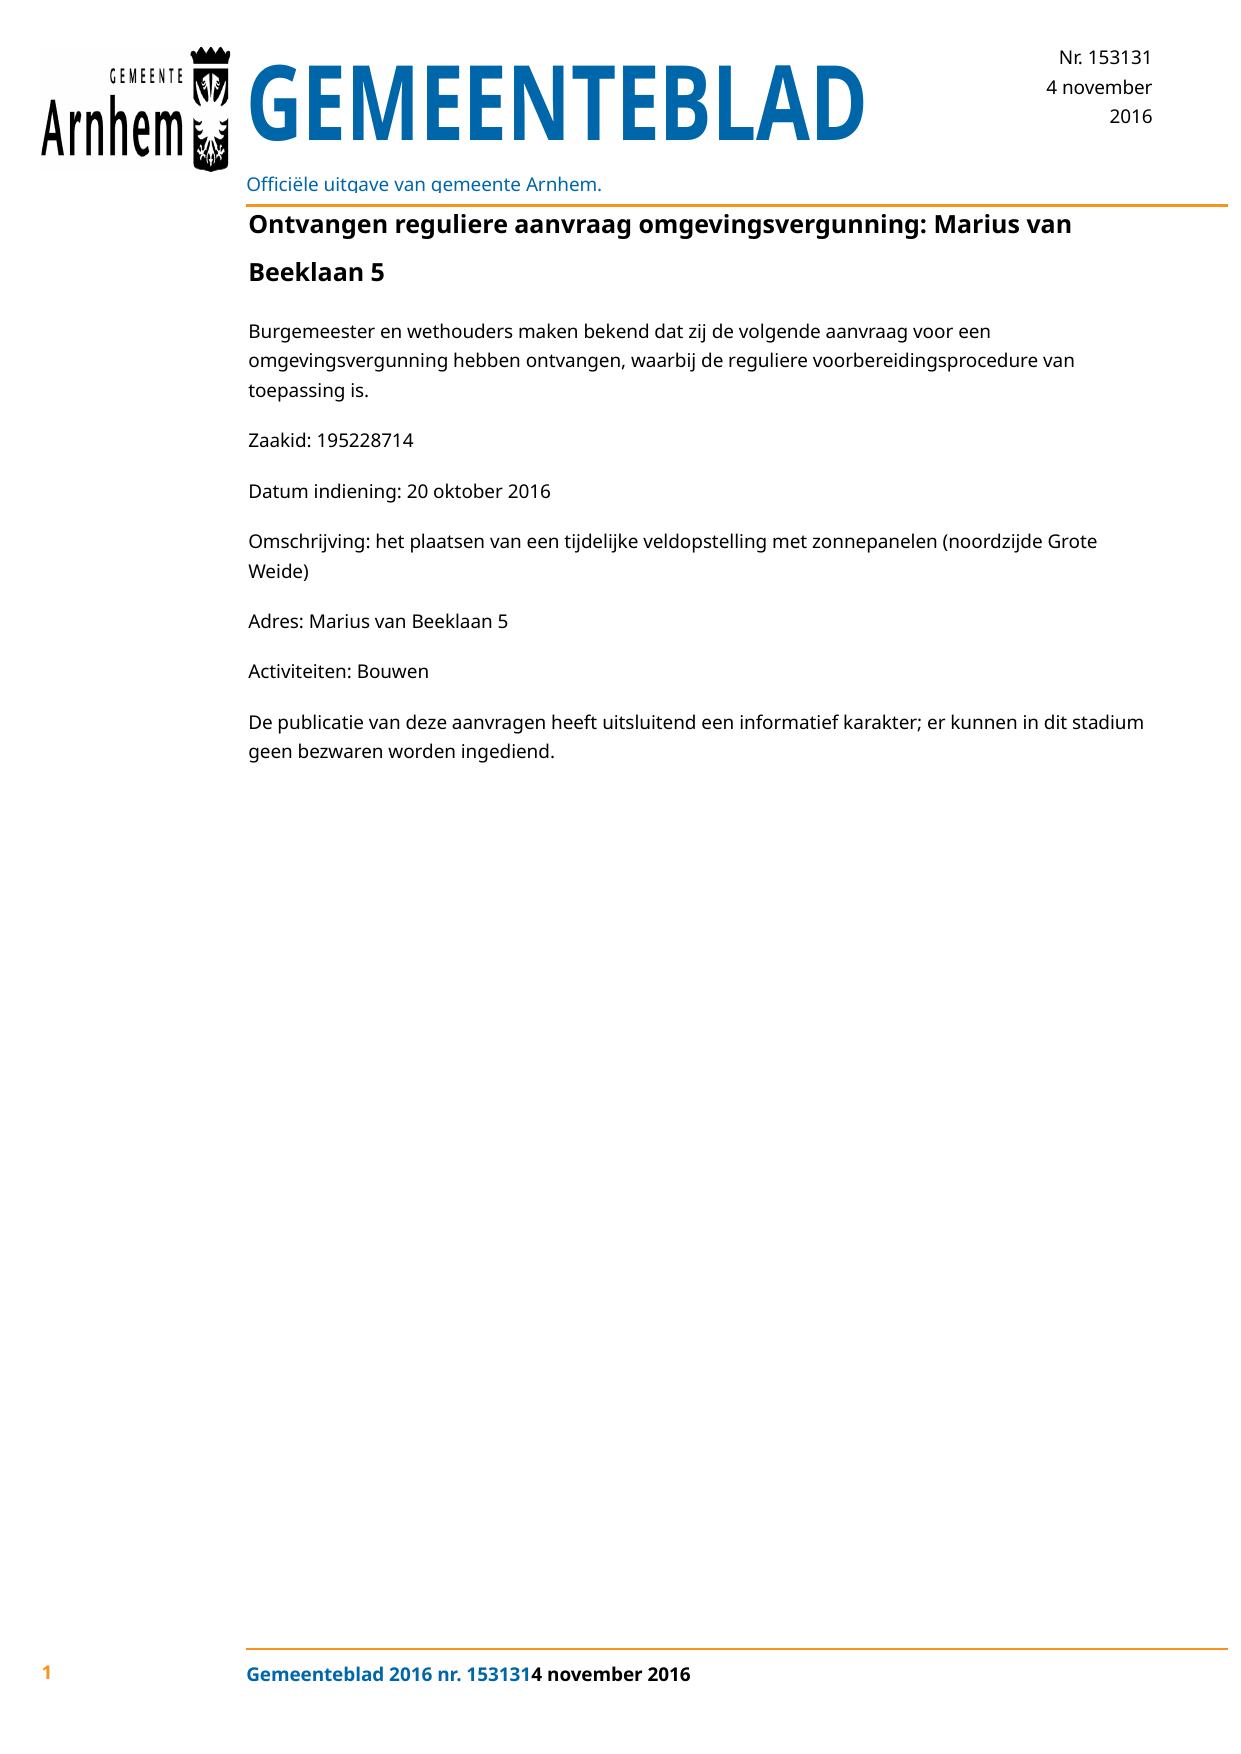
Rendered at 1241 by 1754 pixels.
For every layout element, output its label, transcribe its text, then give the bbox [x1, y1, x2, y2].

text Omschrijving: het plaatsen van een tijdelijke veldopstelling met zonnepanelen (noordzijde Grote Weide) [248, 528, 1152, 584]
text Adres: Marius van Beeklaan 5 [248, 608, 1152, 634]
picture [41, 47, 231, 172]
text Ontvangen reguliere aanvraag omgevingsvergunning: Marius van Beeklaan 5 [248, 207, 1152, 288]
text De publicatie van deze aanvragen heeft uitsluitend een informatief karakter; er kunnen in dit stadium geen bezwaren worden ingediend. [248, 709, 1152, 764]
text Datum indiening: 20 oktober 2016 [248, 478, 1152, 504]
text Zaakid: 195228714 [248, 427, 1152, 453]
text Activiteiten: Bouwen [248, 659, 1152, 684]
text Burgemeester en wethouders maken bekend dat zij de volgende aanvraag voor een omgevingsvergunning hebben ontvangen, waarbij de reguliere voorbereidingsprocedure van toepassing is. [248, 318, 1152, 403]
